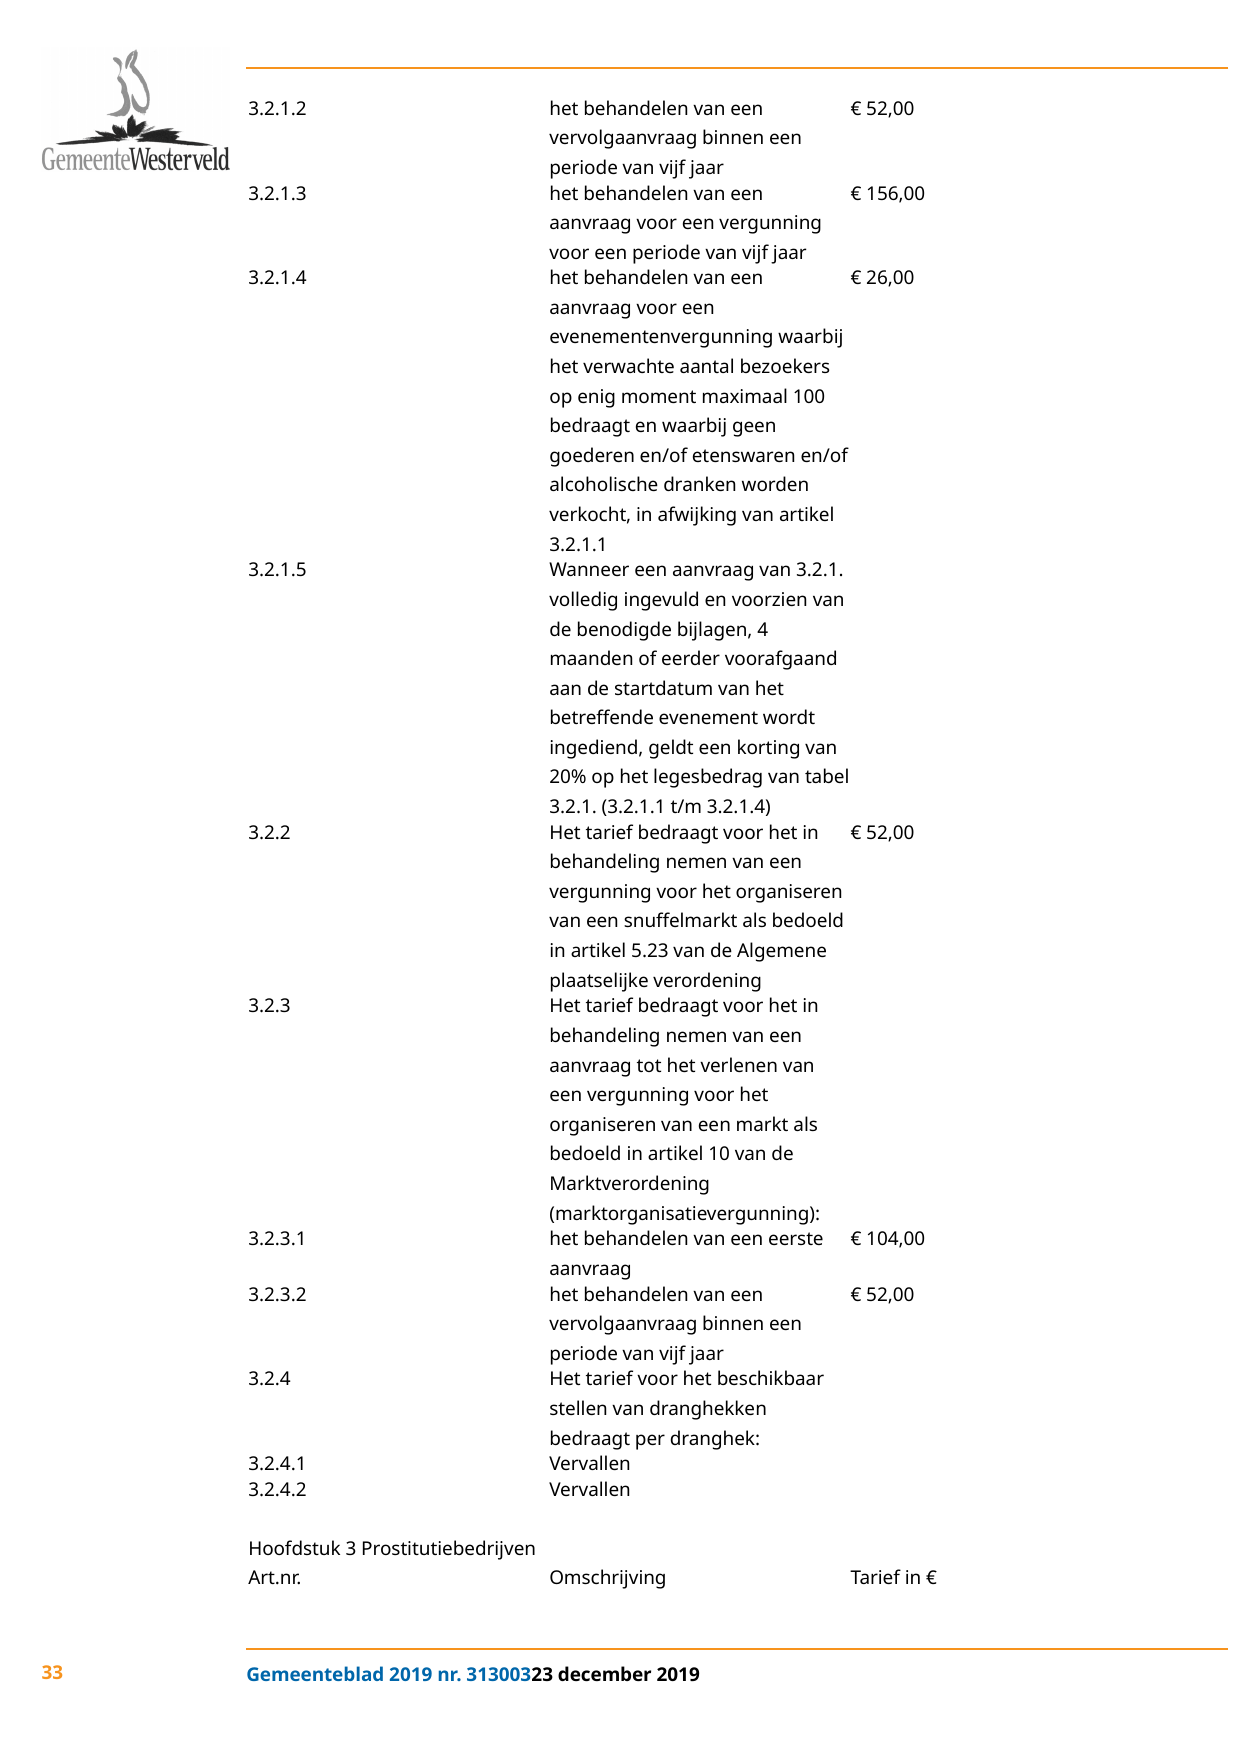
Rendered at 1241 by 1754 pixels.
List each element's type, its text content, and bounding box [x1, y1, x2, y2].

table_cell Vervallen [549, 1451, 850, 1476]
table_cell 3.2.1.4 [248, 265, 549, 557]
table_cell het behandelen van een vervolgaanvraag binnen een periode van vijf jaar [549, 1281, 850, 1366]
table_cell [850, 557, 1152, 819]
table_cell het behandelen van een eerste aanvraag [549, 1225, 850, 1281]
table_cell Het tarief bedraagt voor het in behandeling nemen van een vergunning voor het organiseren van een snuffelmarkt als bedoeld in artikel 5.23 van de Algemene plaatselijke verordening [549, 819, 850, 993]
table_cell € 156,00 [850, 180, 1152, 264]
table_header Omschrijving [549, 1565, 850, 1590]
table_cell € 52,00 [850, 1281, 1152, 1366]
table_cell 3.2.4.2 [248, 1476, 549, 1502]
table_cell 3.2.1.5 [248, 557, 549, 819]
table_cell 3.2.3.1 [248, 1225, 549, 1281]
table_cell € 104,00 [850, 1225, 1152, 1281]
table_cell [850, 1366, 1152, 1451]
text Hoofdstuk 3 Prostitutiebedrijven [248, 1535, 1152, 1561]
table_cell [850, 993, 1152, 1225]
table_cell Het tarief voor het beschikbaar stellen van dranghekken bedraagt per dranghek: [549, 1366, 850, 1451]
table_cell € 52,00 [850, 819, 1152, 993]
table_cell Wanneer een aanvraag van 3.2.1. volledig ingevuld en voorzien van de benodigde bijlagen, 4 maanden of eerder voorafgaand aan de startdatum van het betreffende evenement wordt ingediend, geldt een korting van 20% op het legesbedrag van tabel 3.2.1. (3.2.1.1 t/m 3.2.1.4) [549, 557, 850, 819]
table_cell Het tarief bedraagt voor het in behandeling nemen van een aanvraag tot het verlenen van een vergunning voor het organiseren van een markt als bedoeld in artikel 10 van de Marktverordening (marktorganisatievergunning): [549, 993, 850, 1225]
table_cell 3.2.2 [248, 819, 549, 993]
table_cell het behandelen van een aanvraag voor een vergunning voor een periode van vijf jaar [549, 180, 850, 264]
table_cell € 52,00 [850, 95, 1152, 180]
table_cell het behandelen van een vervolgaanvraag binnen een periode van vijf jaar [549, 95, 850, 180]
table_header Art.nr. [248, 1565, 549, 1590]
table_cell 3.2.4 [248, 1366, 549, 1451]
table_cell 3.2.3.2 [248, 1281, 549, 1366]
table_header Tarief in € [850, 1565, 1152, 1590]
table_cell 3.2.3 [248, 993, 549, 1225]
table_cell 3.2.1.2 [248, 95, 549, 180]
table_cell het behandelen van een aanvraag voor een evenementenvergunning waarbij het verwachte aantal bezoekers op enig moment maximaal 100 bedraagt en waarbij geen goederen en/of etenswaren en/of alcoholische dranken worden verkocht, in afwijking van artikel 3.2.1.1 [549, 265, 850, 557]
table_cell 3.2.1.3 [248, 180, 549, 264]
table_cell 3.2.4.1 [248, 1451, 549, 1476]
table_cell € 26,00 [850, 265, 1152, 557]
table_cell [850, 1451, 1152, 1476]
table_cell Vervallen [549, 1476, 850, 1502]
table_cell [850, 1476, 1152, 1502]
picture [41, 47, 231, 172]
